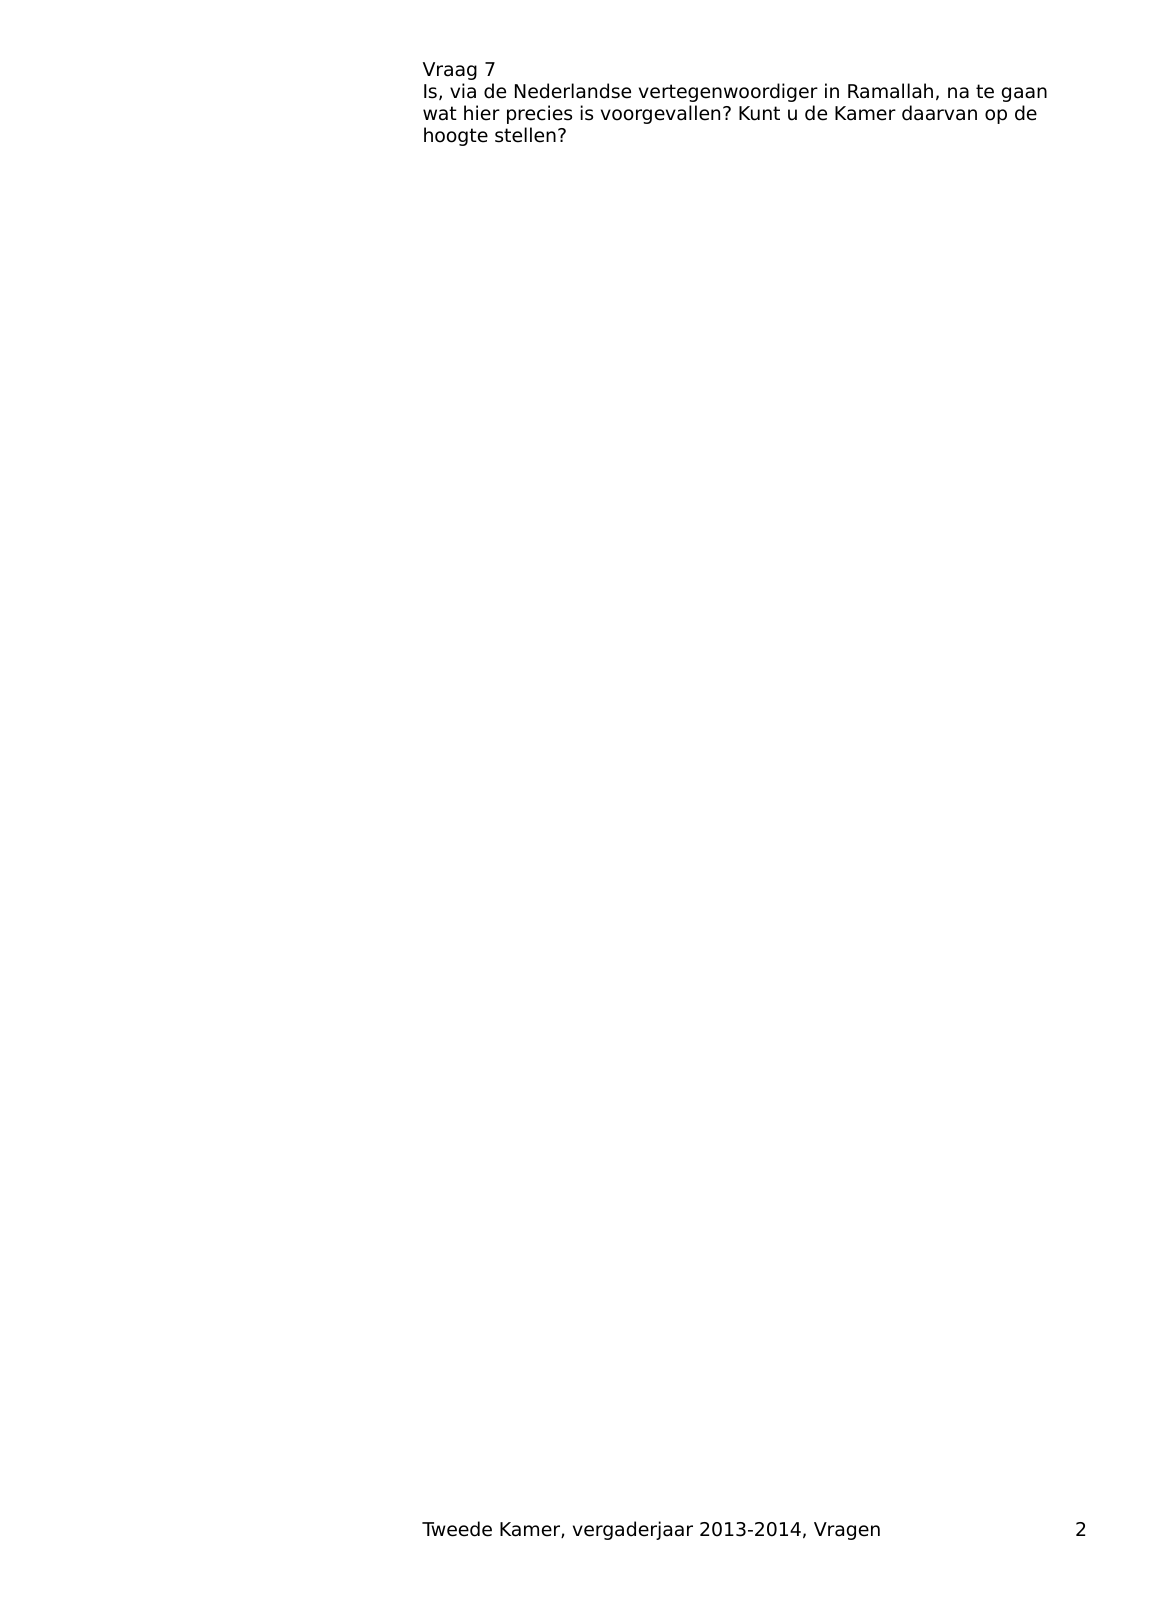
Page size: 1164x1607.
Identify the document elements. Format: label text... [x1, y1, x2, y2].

text Is, via de Nederlandse vertegenwoordiger in Ramallah, na te gaan wat hier precies is voorgevallen? Kunt u de Kamer daarvan op de hoogte stellen? [422, 81, 1087, 147]
text Vraag 7 [422, 59, 1087, 81]
